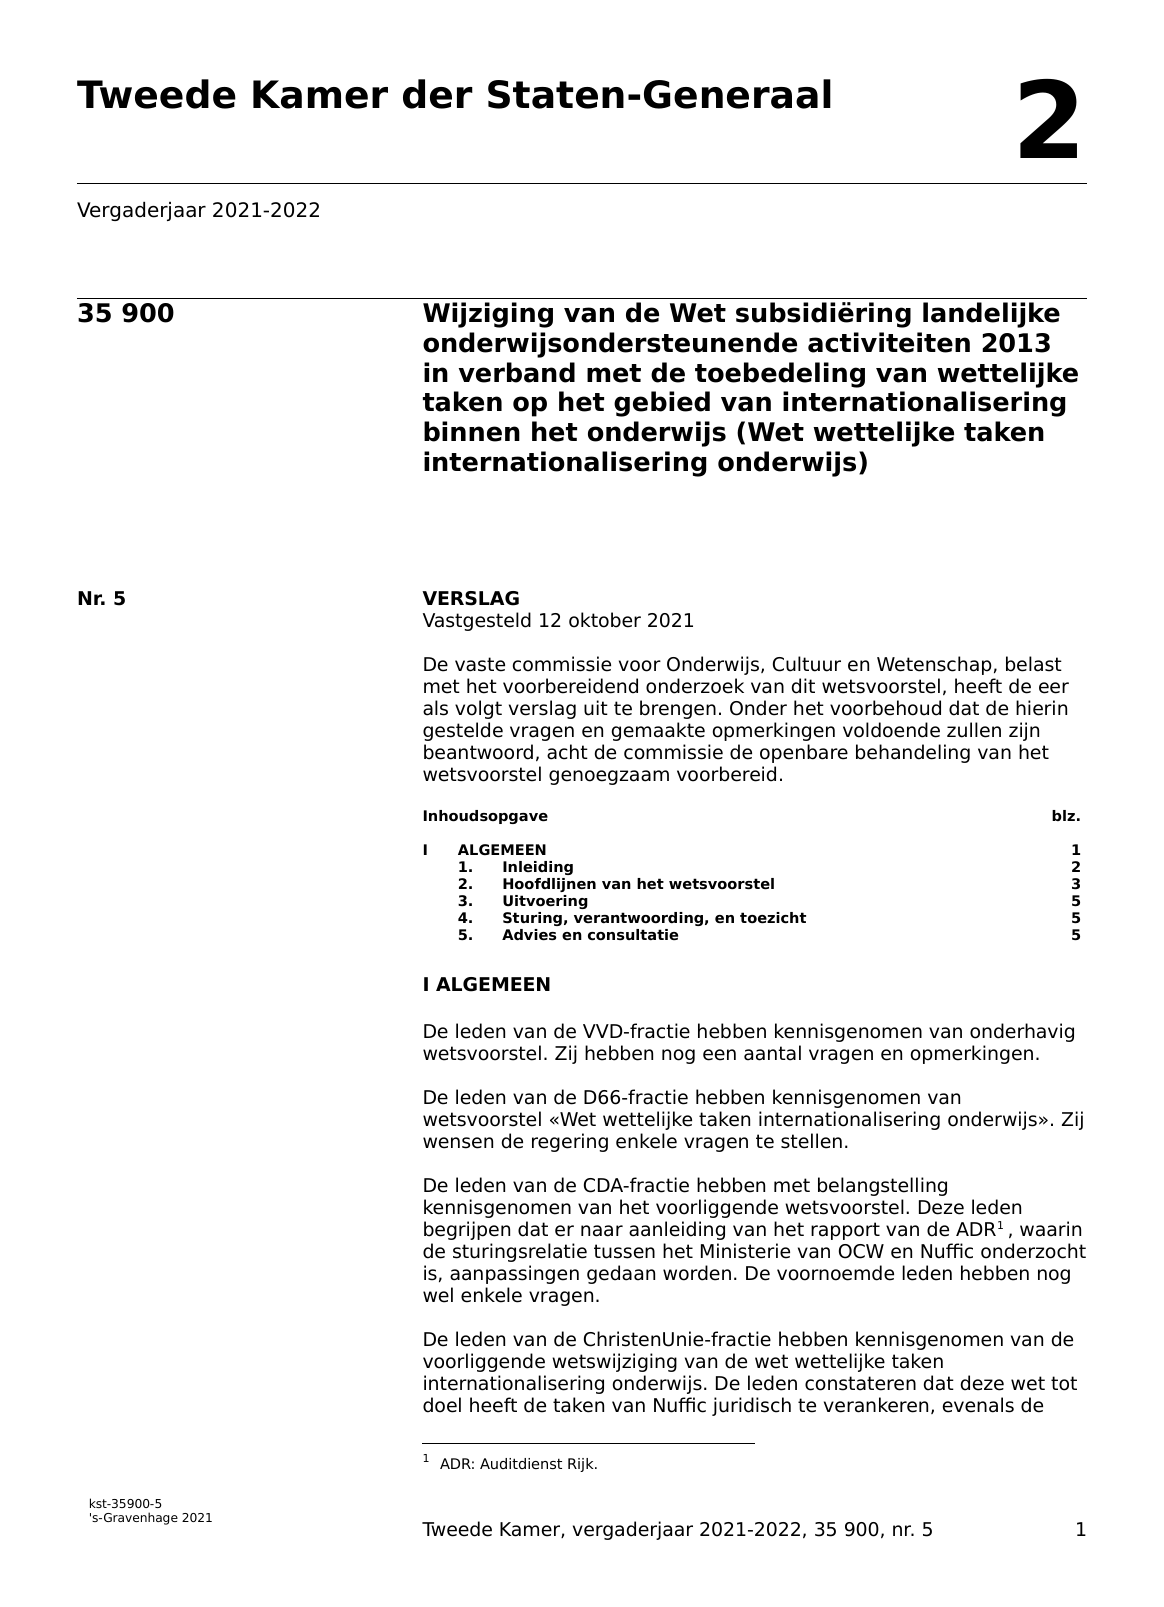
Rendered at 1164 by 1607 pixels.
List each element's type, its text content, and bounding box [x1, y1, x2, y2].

table_cell 5 [1028, 893, 1087, 910]
table_cell I [422, 842, 452, 859]
table_cell 3. [452, 893, 496, 910]
table_cell 2. [452, 876, 496, 893]
table_cell [1028, 825, 1087, 842]
table_header Tweede Kamer der Staten-Generaal [77, 59, 886, 183]
text 's-Gravenhage 2021 [88, 1511, 323, 1525]
subtitle I ALGEMEEN [422, 974, 1087, 996]
text De leden van de ChristenUnie-fractie hebben kennisgenomen van de voorliggende wetswijziging van de wet wettelijke taken internationalisering onderwijs. De leden constateren dat deze wet tot doel heeft de taken van Nuffic juridisch te verankeren, evenals de [422, 1329, 1087, 1417]
text De leden van de D66-fractie hebben kennisgenomen van wetsvoorstel «Wet wettelijke taken internationalisering onderwijs». Zij wensen de regering enkele vragen te stellen. [422, 1087, 1087, 1153]
table_cell [452, 825, 496, 842]
text De leden van de CDA-fractie hebben met belangstelling kennisgenomen van het voorliggende wetsvoorstel. Deze leden begrijpen dat er naar aanleiding van het rapport van de ADR, waarin de sturingsrelatie tussen het Ministerie van OCW en Nuffic onderzocht is, aanpassingen gedaan worden. De voornoemde leden hebben nog wel enkele vragen. [422, 1175, 1087, 1307]
table_cell Hoofdlijnen van het wetsvoorstel [496, 876, 1028, 893]
text kst-35900-5 [88, 1497, 323, 1511]
text De vaste commissie voor Onderwijs, Cultuur en Wetenschap, belast met het voorbereidend onderzoek van dit wetsvoorstel, heeft de eer als volgt verslag uit te brengen. Onder het voorbehoud dat de hierin gestelde vragen en gemaakte opmerkingen voldoende zullen zijn beantwoord, acht de commissie de openbare behandeling van het wetsvoorstel genoegzaam voorbereid. [422, 654, 1087, 786]
table_cell Inleiding [496, 859, 1028, 876]
table_cell 5 [1028, 910, 1087, 927]
table_cell [422, 876, 452, 893]
table_header 2 [886, 59, 1087, 183]
table_cell Vergaderjaar 2021-2022 [77, 184, 1087, 298]
table_cell 2 [1028, 859, 1087, 876]
subtitle Nr. 5 VERSLAG [77, 588, 1087, 610]
table_cell [422, 825, 452, 842]
text Vastgesteld 12 oktober 2021 [422, 610, 1087, 632]
table_cell [496, 825, 1028, 842]
table_cell [422, 910, 452, 927]
table_header Inhoudsopgave [422, 808, 1028, 825]
text De leden van de VVD-fractie hebben kennisgenomen van onderhavig wetsvoorstel. Zij hebben nog een aantal vragen en opmerkingen. [422, 1021, 1087, 1065]
table_cell 5 [1028, 927, 1087, 944]
table_cell 4. [452, 910, 496, 927]
table_cell 5. [452, 927, 496, 944]
table_cell 1 [1028, 842, 1087, 859]
text ADR: Auditdienst Rijk. [422, 1452, 1087, 1474]
table_cell Advies en consultatie [496, 927, 1028, 944]
table_cell [422, 893, 452, 910]
table_cell 1. [452, 859, 496, 876]
subtitle 35 900 Wijziging van de Wet subsidiëring landelijke onderwijsondersteunende activiteiten 2013 in verband met de toebedeling van wettelijke taken op het gebied van internationalisering binnen het onderwijs (Wet wettelijke taken internationalisering onderwijs) [77, 299, 1087, 477]
table_cell [422, 927, 452, 944]
table_cell [422, 859, 452, 876]
table_cell Uitvoering [496, 893, 1028, 910]
table_cell Sturing, verantwoording, en toezicht [496, 910, 1028, 927]
table_cell 3 [1028, 876, 1087, 893]
table_header blz. [1028, 808, 1087, 825]
table_cell ALGEMEEN [452, 842, 1028, 859]
